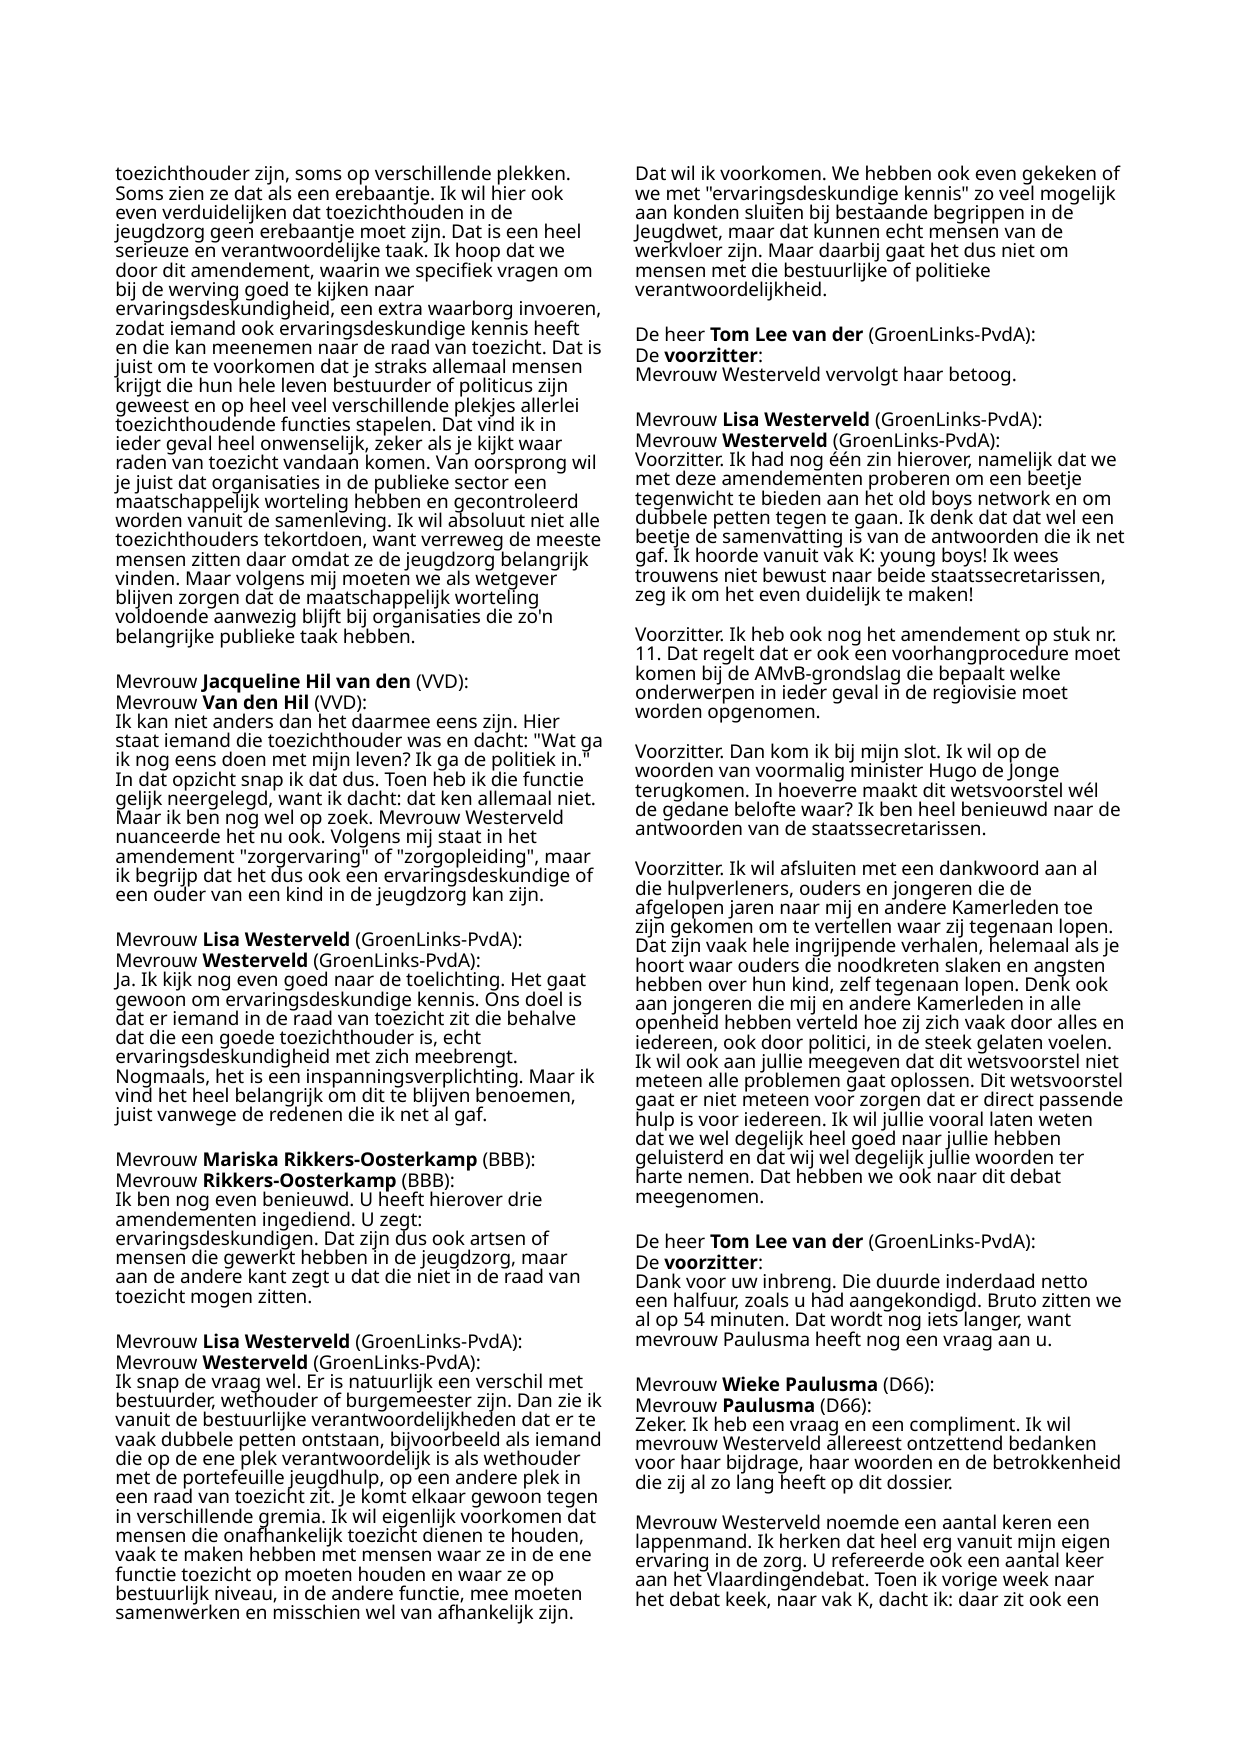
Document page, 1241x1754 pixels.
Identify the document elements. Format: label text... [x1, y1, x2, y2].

text Ja. Ik kijk nog even goed naar de toelichting. Het gaat gewoon om ervaringsdeskundige kennis. Ons doel is dat er iemand in de raad van toezicht zit die behalve dat die een goede toezichthouder is, echt ervaringsdeskundigheid met zich meebrengt. Nogmaals, het is een inspanningsverplichting. Maar ik vind het heel belangrijk om dit te blijven benoemen, juist vanwege de redenen die ik net al gaf. [115, 971, 605, 1126]
text toezichthouder zijn, soms op verschillende plekken. Soms zien ze dat als een erebaantje. Ik wil hier ook even verduidelijken dat toezichthouden in de jeugdzorg geen erebaantje moet zijn. Dat is een heel serieuze en verantwoordelijke taak. Ik hoop dat we door dit amendement, waarin we specifiek vragen om bij de werving goed te kijken naar ervaringsdeskundigheid, een extra waarborg invoeren, zodat iemand ook ervaringsdeskundige kennis heeft en die kan meenemen naar de raad van toezicht. Dat is juist om te voorkomen dat je straks allemaal mensen krijgt die hun hele leven bestuurder of politicus zijn geweest en op heel veel verschillende plekjes allerlei toezichthoudende functies stapelen. Dat vind ik in ieder geval heel onwenselijk, zeker als je kijkt waar raden van toezicht vandaan komen. Van oorsprong wil je juist dat organisaties in de publieke sector een maatschappelijk worteling hebben en gecontroleerd worden vanuit de samenleving. Ik wil absoluut niet alle toezichthouders tekortdoen, want verreweg de meeste mensen zitten daar omdat ze de jeugdzorg belangrijk vinden. Maar volgens mij moeten we als wetgever blijven zorgen dat de maatschappelijk worteling voldoende aanwezig blijft bij organisaties die zo'n belangrijke publieke taak hebben. [115, 165, 605, 647]
text Voorzitter. Ik heb ook nog het amendement op stuk nr. 11. Dat regelt dat er ook een voorhangprocedure moet komen bij de AMvB-grondslag die bepaalt welke onderwerpen in ieder geval in de regiovisie moet worden opgenomen. [635, 626, 1125, 722]
text Mevrouw Westerveld noemde een aantal keren een lappenmand. Ik herken dat heel erg vanuit mijn eigen ervaring in de zorg. U refereerde ook een aantal keer aan het Vlaardingendebat. Toen ik vorige week naar het debat keek, naar vak K, dacht ik: daar zit ook een [635, 1514, 1125, 1610]
text Zeker. Ik heb een vraag en een compliment. Ik wil mevrouw Westerveld allereest ontzettend bedanken voor haar bijdrage, haar woorden en de betrokkenheid die zij al zo lang heeft op dit dossier. [635, 1416, 1125, 1493]
text Ik snap de vraag wel. Er is natuurlijk een verschil met bestuurder, wethouder of burgemeester zijn. Dan zie ik vanuit de bestuurlijke verantwoordelijkheden dat er te vaak dubbele petten ontstaan, bijvoorbeeld als iemand die op de ene plek verantwoordelijk is als wethouder met de portefeuille jeugdhulp, op een andere plek in een raad van toezicht zit. Je komt elkaar gewoon tegen in verschillende gremia. Ik wil eigenlijk voorkomen dat mensen die onafhankelijk toezicht dienen te houden, vaak te maken hebben met mensen waar ze in de ene functie toezicht op moeten houden en waar ze op bestuurlijk niveau, in de andere functie, mee moeten samenwerken en misschien wel van afhankelijk zijn. [115, 1373, 605, 1623]
text Mevrouw Van den Hil (VVD): [115, 694, 605, 713]
text Dank voor uw inbreng. Die duurde inderdaad netto een halfuur, zoals u had aangekondigd. Bruto zitten we al op 54 minuten. Dat wordt nog iets langer, want mevrouw Paulusma heeft nog een vraag aan u. [635, 1273, 1125, 1350]
text Mevrouw Lisa Westerveld (GroenLinks-PvdA): [115, 926, 605, 952]
text Ik ben nog even benieuwd. U heeft hierover drie amendementen ingediend. U zegt: ervaringsdeskundigen. Dat zijn dus ook artsen of mensen die gewerkt hebben in de jeugdzorg, maar aan de andere kant zegt u dat die niet in de raad van toezicht mogen zitten. [115, 1191, 605, 1307]
text Voorzitter. Ik had nog één zin hierover, namelijk dat we met deze amendementen proberen om een beetje tegenwicht te bieden aan het old boys network en om dubbele petten tegen te gaan. Ik denk dat dat wel een beetje de samenvatting is van de antwoorden die ik net gaf. Ik hoorde vanuit vak K: young boys! Ik wees trouwens niet bewust naar beide staatssecretarissen, zeg ik om het even duidelijk te maken! [635, 451, 1125, 605]
text De heer Tom Lee van der (GroenLinks-PvdA): [635, 321, 1125, 347]
text De voorzitter: [635, 1254, 1125, 1273]
text Mevrouw Mariska Rikkers-Oosterkamp (BBB): [115, 1146, 605, 1172]
text De heer Tom Lee van der (GroenLinks-PvdA): [635, 1228, 1125, 1254]
text Dat wil ik voorkomen. We hebben ook even gekeken of we met "ervaringsdeskundige kennis" zo veel mogelijk aan konden sluiten bij bestaande begrippen in de Jeugdwet, maar dat kunnen echt mensen van de werkvloer zijn. Maar daarbij gaat het dus niet om mensen met die bestuurlijke of politieke verantwoordelijkheid. [635, 165, 1125, 300]
text Mevrouw Lisa Westerveld (GroenLinks-PvdA): [635, 406, 1125, 432]
text Mevrouw Jacqueline Hil van den (VVD): [115, 668, 605, 694]
text Voorzitter. Ik wil afsluiten met een dankwoord aan al die hulpverleners, ouders en jongeren die de afgelopen jaren naar mij en andere Kamerleden toe zijn gekomen om te vertellen waar zij tegenaan lopen. Dat zijn vaak hele ingrijpende verhalen, helemaal als je hoort waar ouders die noodkreten slaken en angsten hebben over hun kind, zelf tegenaan lopen. Denk ook aan jongeren die mij en andere Kamerleden in alle openheid hebben verteld hoe zij zich vaak door alles en iedereen, ook door politici, in de steek gelaten voelen. Ik wil ook aan jullie meegeven dat dit wetsvoorstel niet meteen alle problemen gaat oplossen. Dit wetsvoorstel gaat er niet meteen voor zorgen dat er direct passende hulp is voor iedereen. Ik wil jullie vooral laten weten dat we wel degelijk heel goed naar jullie hebben geluisterd en dat wij wel degelijk jullie woorden ter harte nemen. Dat hebben we ook naar dit debat meegenomen. [635, 860, 1125, 1207]
text Mevrouw Paulusma (D66): [635, 1397, 1125, 1416]
text Mevrouw Westerveld (GroenLinks-PvdA): [115, 952, 605, 971]
text Mevrouw Lisa Westerveld (GroenLinks-PvdA): [115, 1328, 605, 1354]
text Mevrouw Wieke Paulusma (D66): [635, 1371, 1125, 1397]
text Mevrouw Westerveld (GroenLinks-PvdA): [115, 1354, 605, 1373]
text Mevrouw Westerveld vervolgt haar betoog. [635, 366, 1125, 385]
text Mevrouw Rikkers-Oosterkamp (BBB): [115, 1172, 605, 1191]
text De voorzitter: [635, 347, 1125, 366]
text Ik kan niet anders dan het daarmee eens zijn. Hier staat iemand die toezichthouder was en dacht: "Wat ga ik nog eens doen met mijn leven? Ik ga de politiek in." In dat opzicht snap ik dat dus. Toen heb ik die functie gelijk neergelegd, want ik dacht: dat ken allemaal niet. Maar ik ben nog wel op zoek. Mevrouw Westerveld nuanceerde het nu ook. Volgens mij staat in het amendement "zorgervaring" of "zorgopleiding", maar ik begrijp dat het dus ook een ervaringsdeskundige of een ouder van een kind in de jeugdzorg kan zijn. [115, 713, 605, 906]
text Mevrouw Westerveld (GroenLinks-PvdA): [635, 432, 1125, 451]
text Voorzitter. Dan kom ik bij mijn slot. Ik wil op de woorden van voormalig minister Hugo de Jonge terugkomen. In hoeverre maakt dit wetsvoorstel wél de gedane belofte waar? Ik ben heel benieuwd naar de antwoorden van de staatssecretarissen. [635, 743, 1125, 839]
